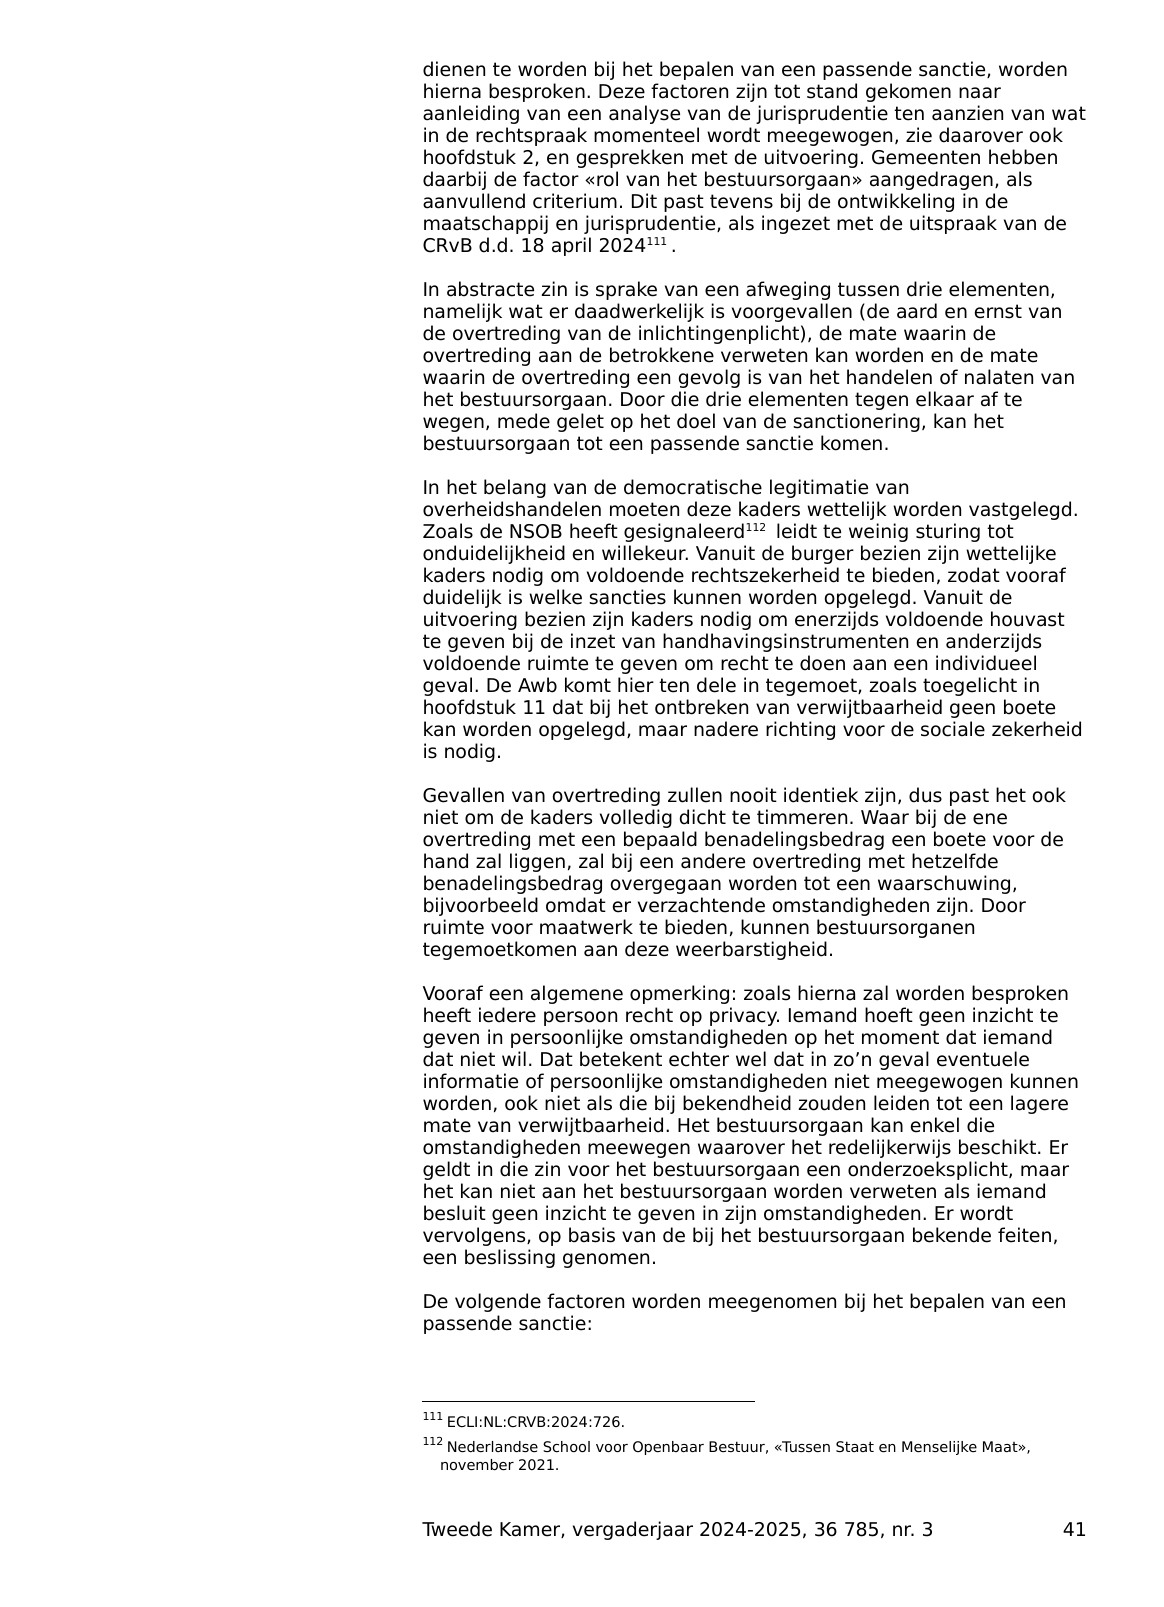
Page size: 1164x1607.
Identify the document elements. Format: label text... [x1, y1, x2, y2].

text In het belang van de democratische legitimatie van overheidshandelen moeten deze kaders wettelijk worden vastgelegd. Zoals de NSOB heeft gesignaleerd leidt te weinig sturing tot onduidelijkheid en willekeur. Vanuit de burger bezien zijn wettelijke kaders nodig om voldoende rechtszekerheid te bieden, zodat vooraf duidelijk is welke sancties kunnen worden opgelegd. Vanuit de uitvoering bezien zijn kaders nodig om enerzijds voldoende houvast te geven bij de inzet van handhavingsinstrumenten en anderzijds voldoende ruimte te geven om recht te doen aan een individueel geval. De Awb komt hier ten dele in tegemoet, zoals toegelicht in hoofdstuk 11 dat bij het ontbreken van verwijtbaarheid geen boete kan worden opgelegd, maar nadere richting voor de sociale zekerheid is nodig. [422, 477, 1087, 763]
text ECLI:NL:CRVB:2024:726. [422, 1410, 1087, 1432]
text De volgende factoren worden meegenomen bij het bepalen van een passende sanctie: [422, 1291, 1087, 1335]
text Gevallen van overtreding zullen nooit identiek zijn, dus past het ook niet om de kaders volledig dicht te timmeren. Waar bij de ene overtreding met een bepaald benadelingsbedrag een boete voor de hand zal liggen, zal bij een andere overtreding met hetzelfde benadelingsbedrag overgegaan worden tot een waarschuwing, bijvoorbeeld omdat er verzachtende omstandigheden zijn. Door ruimte voor maatwerk te bieden, kunnen bestuursorganen tegemoetkomen aan deze weerbarstigheid. [422, 785, 1087, 961]
text Nederlandse School voor Openbaar Bestuur, «Tussen Staat en Menselijke Maat», november 2021. [422, 1435, 1087, 1474]
text dienen te worden bij het bepalen van een passende sanctie, worden hierna besproken. Deze factoren zijn tot stand gekomen naar aanleiding van een analyse van de jurisprudentie ten aanzien van wat in de rechtspraak momenteel wordt meegewogen, zie daarover ook hoofdstuk 2, en gesprekken met de uitvoering. Gemeenten hebben daarbij de factor «rol van het bestuursorgaan» aangedragen, als aanvullend criterium. Dit past tevens bij de ontwikkeling in de maatschappij en jurisprudentie, als ingezet met de uitspraak van de CRvB d.d. 18 april 2024. [422, 59, 1087, 257]
text Vooraf een algemene opmerking: zoals hierna zal worden besproken heeft iedere persoon recht op privacy. Iemand hoeft geen inzicht te geven in persoonlijke omstandigheden op het moment dat iemand dat niet wil. Dat betekent echter wel dat in zo’n geval eventuele informatie of persoonlijke omstandigheden niet meegewogen kunnen worden, ook niet als die bij bekendheid zouden leiden tot een lagere mate van verwijtbaarheid. Het bestuursorgaan kan enkel die omstandigheden meewegen waarover het redelijkerwijs beschikt. Er geldt in die zin voor het bestuursorgaan een onderzoeksplicht, maar het kan niet aan het bestuursorgaan worden verweten als iemand besluit geen inzicht te geven in zijn omstandigheden. Er wordt vervolgens, op basis van de bij het bestuursorgaan bekende feiten, een beslissing genomen. [422, 983, 1087, 1269]
text In abstracte zin is sprake van een afweging tussen drie elementen, namelijk wat er daadwerkelijk is voorgevallen (de aard en ernst van de overtreding van de inlichtingenplicht), de mate waarin de overtreding aan de betrokkene verweten kan worden en de mate waarin de overtreding een gevolg is van het handelen of nalaten van het bestuursorgaan. Door die drie elementen tegen elkaar af te wegen, mede gelet op het doel van de sanctionering, kan het bestuursorgaan tot een passende sanctie komen. [422, 279, 1087, 455]
